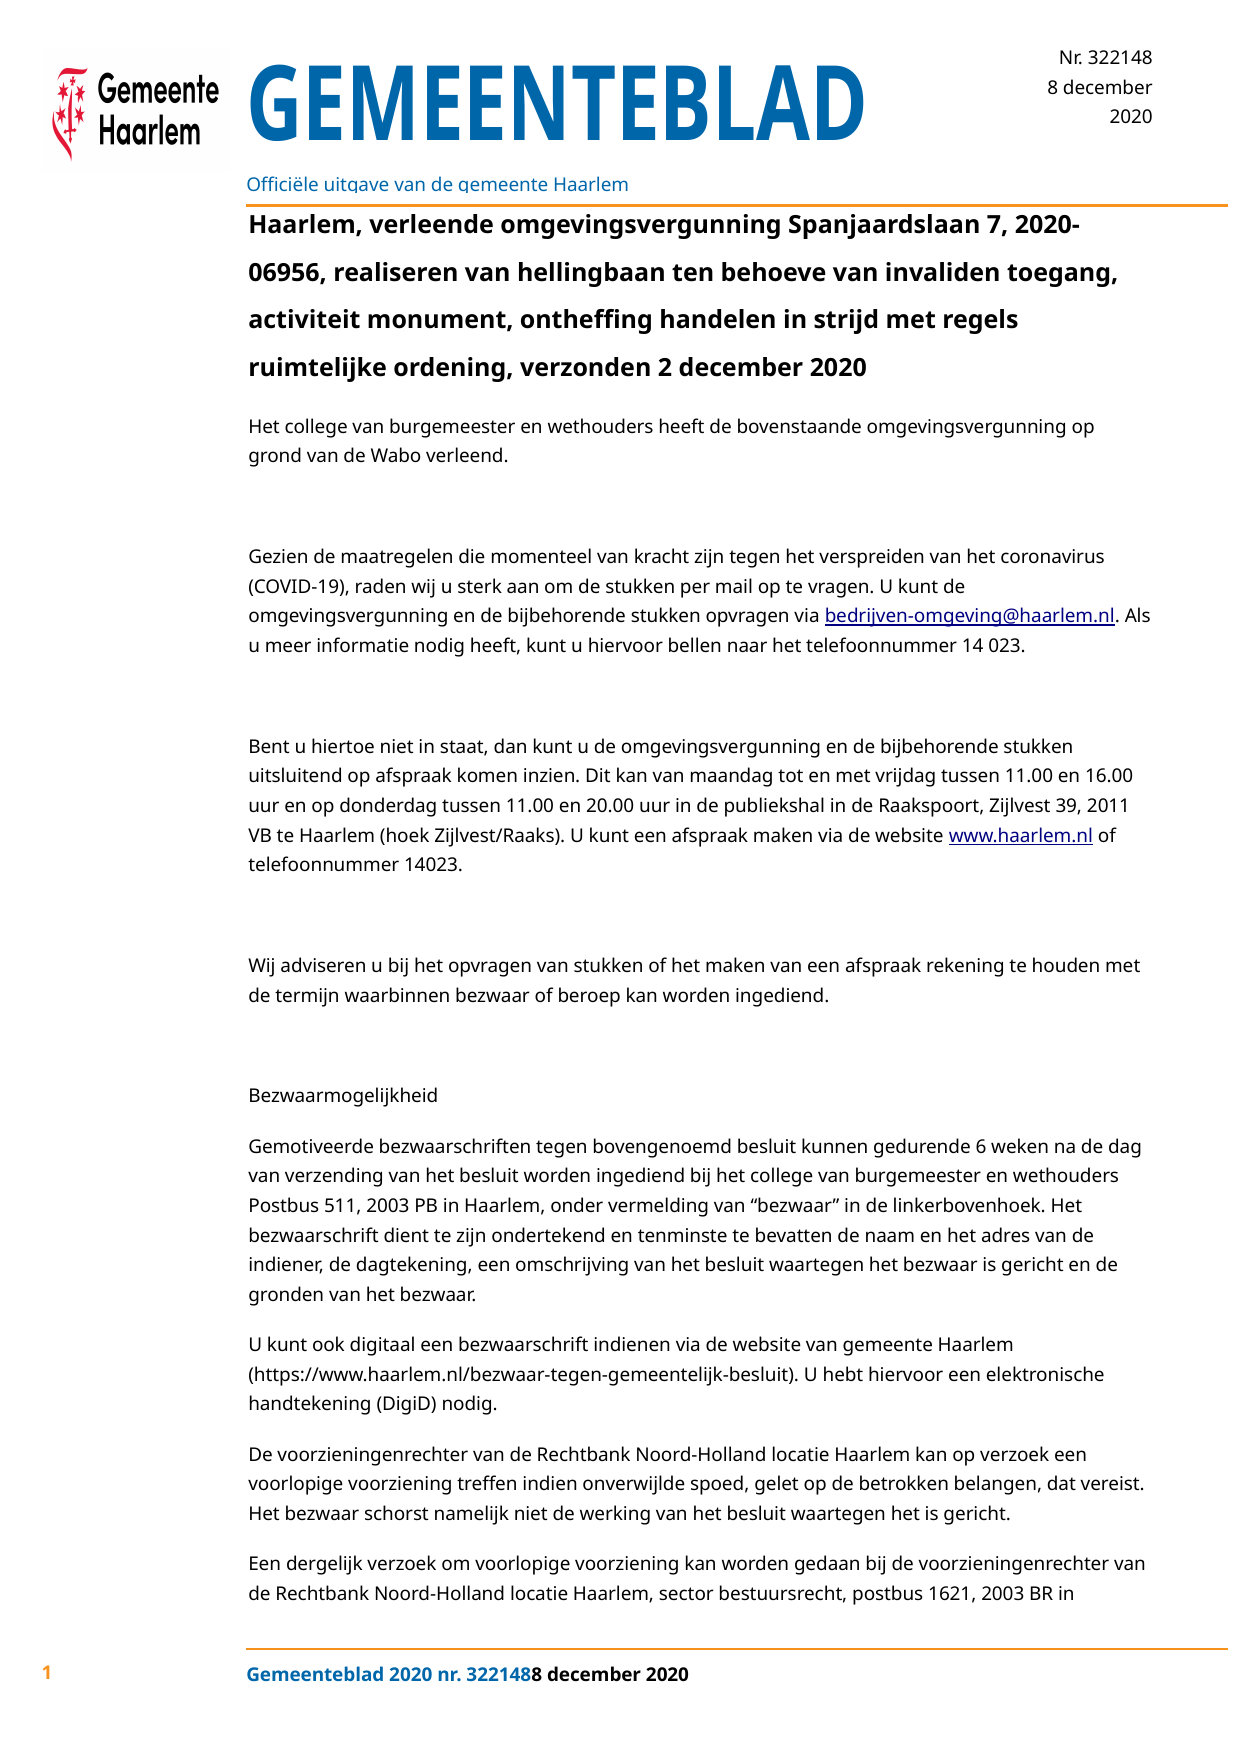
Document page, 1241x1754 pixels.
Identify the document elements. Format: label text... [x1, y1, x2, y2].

text Een dergelijk verzoek om voorlopige voorziening kan worden gedaan bij de voorzieningenrechter van de Rechtbank Noord-Holland locatie Haarlem, sector bestuursrecht, postbus 1621, 2003 BR in [248, 1551, 1152, 1606]
text Wij adviseren u bij het opvragen van stukken of het maken van een afspraak rekening te houden met de termijn waarbinnen bezwaar of beroep kan worden ingediend. [248, 952, 1152, 1008]
text Haarlem, verleende omgevingsvergunning Spanjaardslaan 7, 2020-06956, realiseren van hellingbaan ten behoeve van invaliden toegang, activiteit monument, ontheffing handelen in strijd met regels ruimtelijke ordening, verzonden 2 december 2020 [248, 207, 1152, 384]
text Gezien de maatregelen die momenteel van kracht zijn tegen het verspreiden van het coronavirus (COVID-19), raden wij u sterk aan om de stukken per mail op te vragen. U kunt de omgevingsvergunning en de bijbehorende stukken opvragen via bedrijven-omgeving@haarlem.nl. Als u meer informatie nodig heeft, kunt u hiervoor bellen naar het telefoonnummer 14 023. [248, 543, 1152, 658]
text Gemotiveerde bezwaarschriften tegen bovengenoemd besluit kunnen gedurende 6 weken na de dag van verzending van het besluit worden ingediend bij het college van burgemeester en wethouders Postbus 511, 2003 PB in Haarlem, onder vermelding van “bezwaar” in de linkerbovenhoek. Het bezwaarschrift dient te zijn ondertekend en tenminste te bevatten de naam en het adres van de indiener, de dagtekening, een omschrijving van het besluit waartegen het bezwaar is gericht en de gronden van het bezwaar. [248, 1133, 1152, 1307]
text Bent u hiertoe niet in staat, dan kunt u de omgevingsvergunning en de bijbehorende stukken uitsluitend op afspraak komen inzien. Dit kan van maandag tot en met vrijdag tussen 11.00 en 16.00 uur en op donderdag tussen 11.00 en 20.00 uur in de publiekshal in de Raakspoort, Zijlvest 39, 2011 VB te Haarlem (hoek Zijlvest/Raaks). U kunt een afspraak maken via de website www.haarlem.nl of telefoonnummer 14023. [248, 733, 1152, 877]
text Het college van burgemeester en wethouders heeft de bovenstaande omgevingsvergunning op grond van de Wabo verleend. [248, 413, 1152, 468]
text De voorzieningenrechter van de Rechtbank Noord-Holland locatie Haarlem kan op verzoek een voorlopige voorziening treffen indien onverwijlde spoed, gelet op de betrokken belangen, dat vereist. Het bezwaar schorst namelijk niet de werking van het besluit waartegen het is gericht. [248, 1441, 1152, 1526]
text Bezwaarmogelijkheid [248, 1083, 1152, 1108]
picture [41, 47, 231, 172]
text U kunt ook digitaal een bezwaarschrift indienen via de website van gemeente Haarlem (https://www.haarlem.nl/bezwaar-tegen-gemeentelijk-besluit). U hebt hiervoor een elektronische handtekening (DigiD) nodig. [248, 1331, 1152, 1416]
